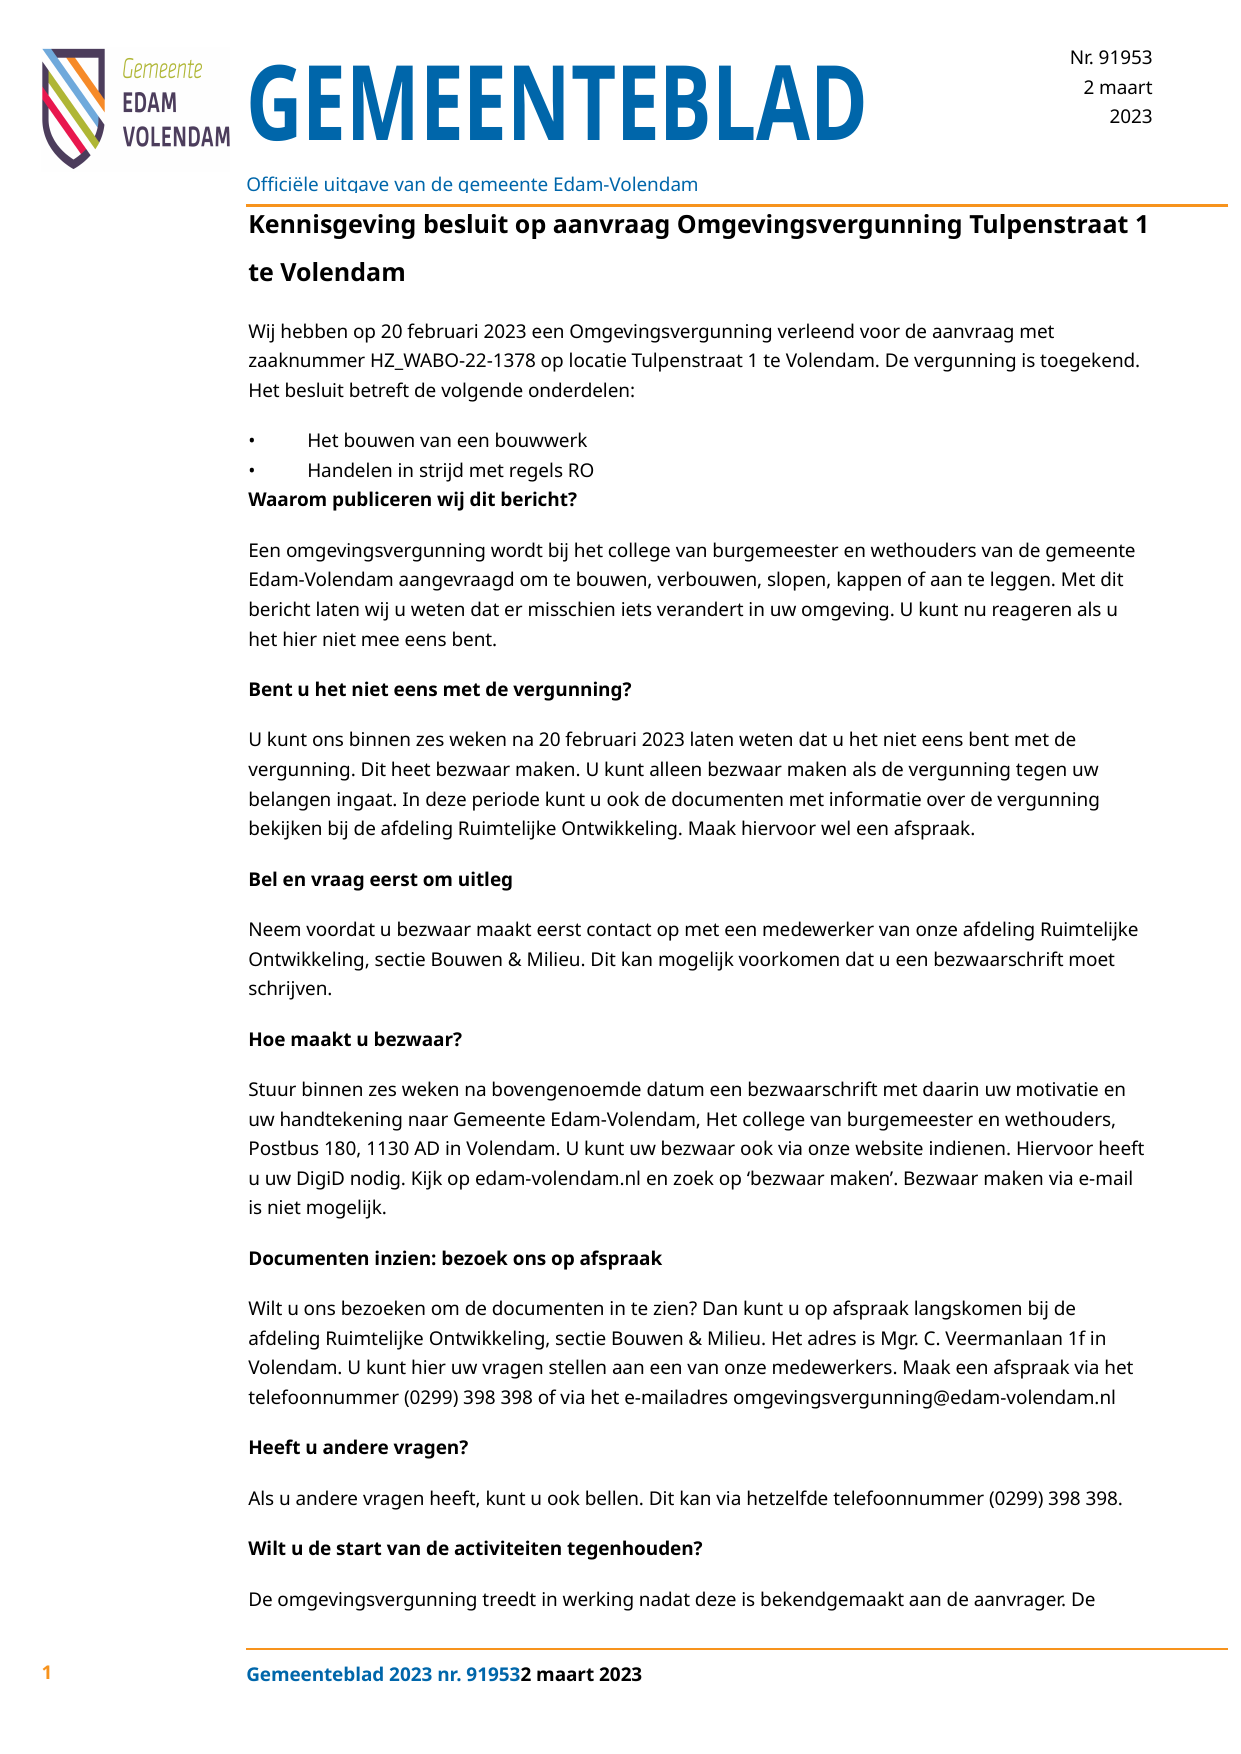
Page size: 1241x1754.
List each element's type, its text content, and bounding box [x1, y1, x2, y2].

text Wij hebben op 20 februari 2023 een Omgevingsvergunning verleend voor de aanvraag met zaaknummer HZ_WABO-22-1378 op locatie Tulpenstraat 1 te Volendam. De vergunning is toegekend. Het besluit betreft de volgende onderdelen: [248, 318, 1152, 403]
text Hoe maakt u bezwaar? [248, 1026, 1152, 1052]
list Het bouwen van een bouwwerk [248, 427, 1152, 453]
text De omgevingsvergunning treedt in werking nadat deze is bekendgemaakt aan de aanvrager. De [248, 1586, 1152, 1612]
text Neem voordat u bezwaar maakt eerst contact op met een medewerker van onze afdeling Ruimtelijke Ontwikkeling, sectie Bouwen & Milieu. Dit kan mogelijk voorkomen dat u een bezwaarschrift moet schrijven. [248, 916, 1152, 1001]
list Handelen in strijd met regels RO [248, 457, 1152, 483]
text Wilt u de start van de activiteiten tegenhouden? [248, 1535, 1152, 1561]
picture [41, 47, 231, 172]
text Als u andere vragen heeft, kunt u ook bellen. Dit kan via hetzelfde telefoonnummer (0299) 398 398. [248, 1485, 1152, 1511]
text Stuur binnen zes weken na bovengenoemde datum een bezwaarschrift met daarin uw motivatie en uw handtekening naar Gemeente Edam-Volendam, Het college van burgemeester en wethouders, Postbus 180, 1130 AD in Volendam. U kunt uw bezwaar ook via onze website indienen. Hiervoor heeft u uw DigiD nodig. Kijk op edam-volendam.nl en zoek op ‘bezwaar maken’. Bezwaar maken via e-mail is niet mogelijk. [248, 1076, 1152, 1220]
text Wilt u ons bezoeken om de documenten in te zien? Dan kunt u op afspraak langskomen bij de afdeling Ruimtelijke Ontwikkeling, sectie Bouwen & Milieu. Het adres is Mgr. C. Veermanlaan 1f in Volendam. U kunt hier uw vragen stellen aan een van onze medewerkers. Maak een afspraak via het telefoonnummer (0299) 398 398 of via het e-mailadres omgevingsvergunning@edam-volendam.nl [248, 1295, 1152, 1410]
text Bent u het niet eens met de vergunning? [248, 676, 1152, 702]
text U kunt ons binnen zes weken na 20 februari 2023 laten weten dat u het niet eens bent met de vergunning. Dit heet bezwaar maken. U kunt alleen bezwaar maken als de vergunning tegen uw belangen ingaat. In deze periode kunt u ook de documenten met informatie over de vergunning bekijken bij de afdeling Ruimtelijke Ontwikkeling. Maak hiervoor wel een afspraak. [248, 727, 1152, 841]
text Documenten inzien: bezoek ons op afspraak [248, 1245, 1152, 1271]
text Kennisgeving besluit op aanvraag Omgevingsvergunning Tulpenstraat 1 te Volendam [248, 207, 1152, 288]
text Heeft u andere vragen? [248, 1434, 1152, 1460]
text Een omgevingsvergunning wordt bij het college van burgemeester en wethouders van de gemeente Edam-Volendam aangevraagd om te bouwen, verbouwen, slopen, kappen of aan te leggen. Met dit bericht laten wij u weten dat er misschien iets verandert in uw omgeving. U kunt nu reageren als u het hier niet mee eens bent. [248, 537, 1152, 652]
text Bel en vraag eerst om uitleg [248, 866, 1152, 892]
text Waarom publiceren wij dit bericht? [248, 487, 1152, 512]
